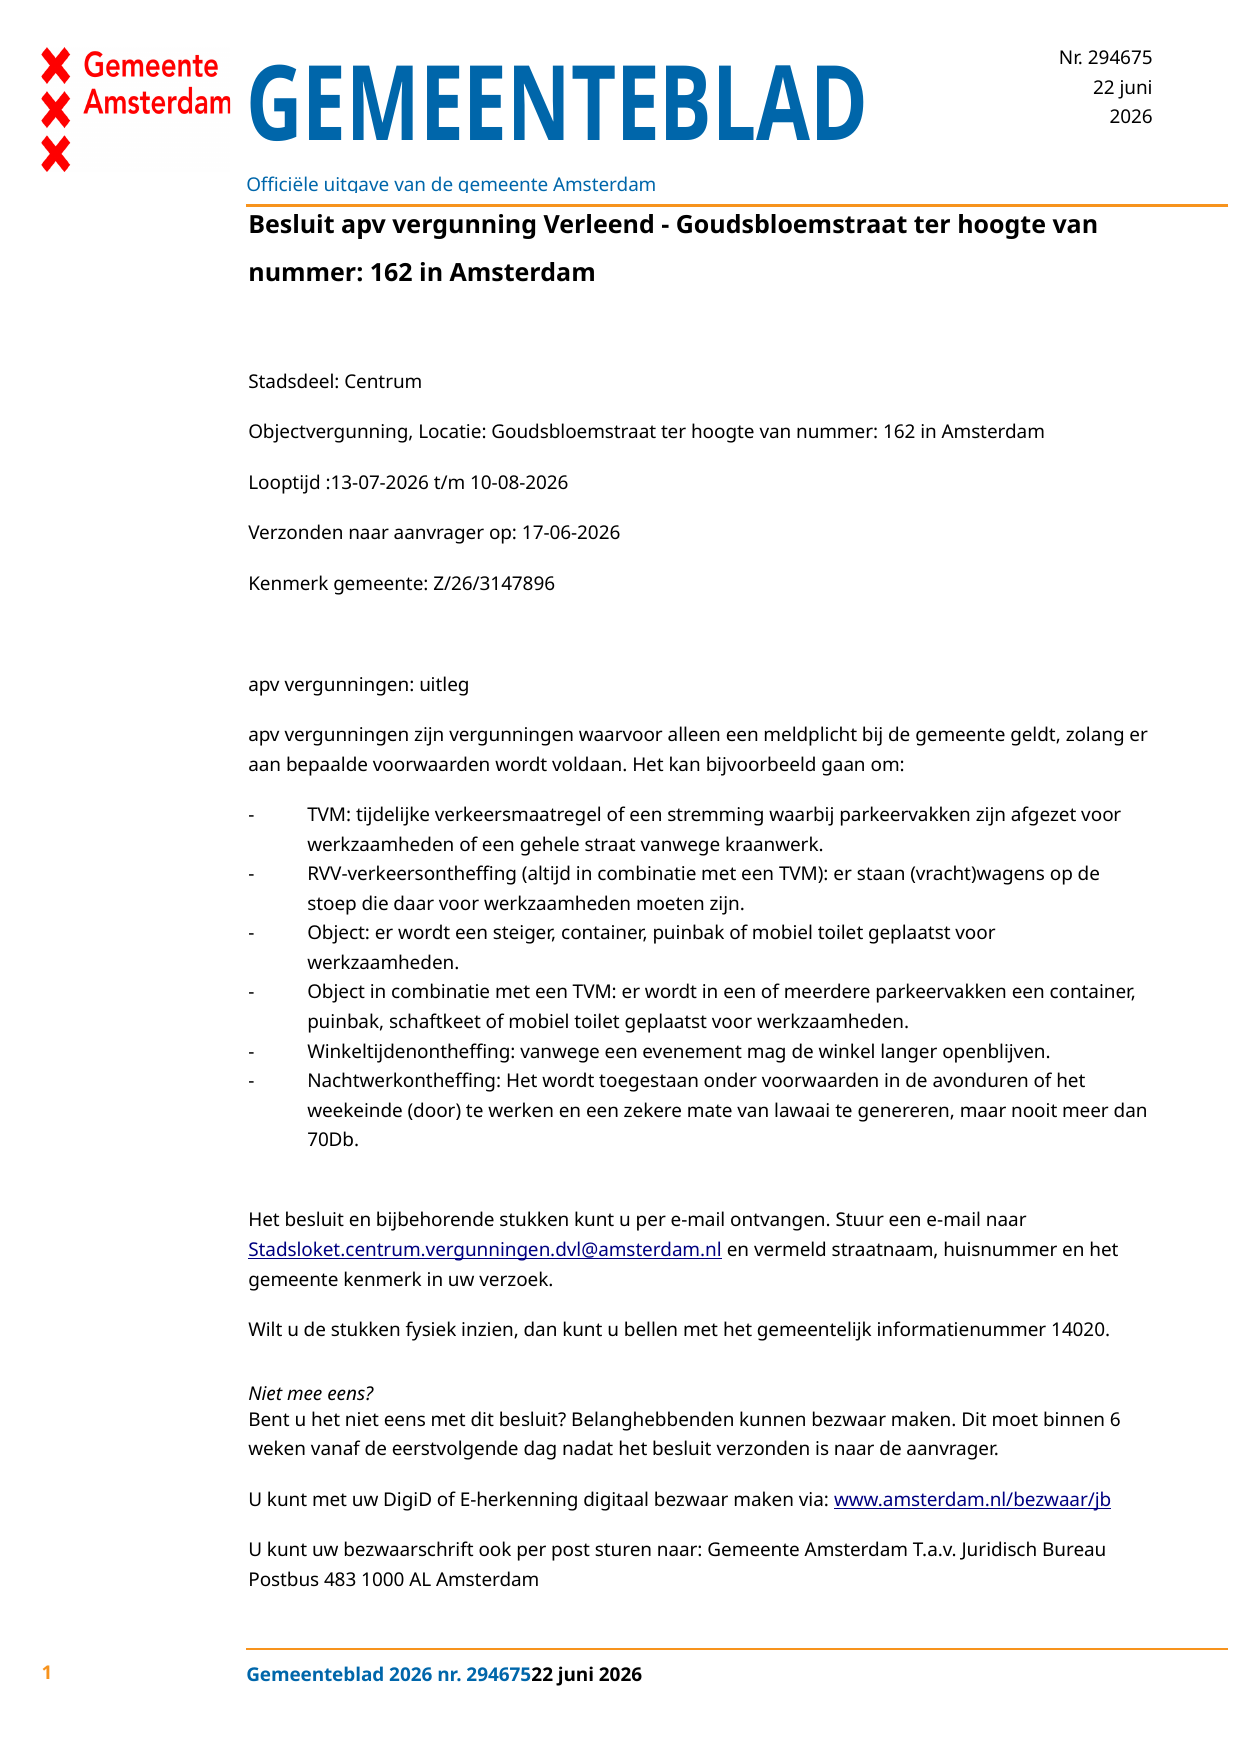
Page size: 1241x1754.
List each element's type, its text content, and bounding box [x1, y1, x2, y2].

text Besluit apv vergunning Verleend - Goudsbloemstraat ter hoogte van nummer: 162 in Amsterdam [248, 207, 1152, 288]
text Bent u het niet eens met dit besluit? Belanghebbenden kunnen bezwaar maken. Dit moet binnen 6 weken vanaf de eerstvolgende dag nadat het besluit verzonden is naar de aanvrager. [248, 1406, 1152, 1461]
text Looptijd :13-07-2026 t/m 10-08-2026 [248, 469, 1152, 495]
text apv vergunningen zijn vergunningen waarvoor alleen een meldplicht bij de gemeente geldt, zolang er aan bepaalde voorwaarden wordt voldaan. Het kan bijvoorbeeld gaan om: [248, 721, 1152, 777]
text U kunt met uw DigiD of E-herkenning digitaal bezwaar maken via: www.amsterdam.nl/bezwaar/jb [248, 1486, 1152, 1512]
text Kenmerk gemeente: Z/26/3147896 [248, 570, 1152, 596]
list TVM: tijdelijke verkeersmaatregel of een stremming waarbij parkeervakken zijn afgezet voor werkzaamheden of een gehele straat vanwege kraanwerk. [248, 801, 1152, 857]
text U kunt uw bezwaarschrift ook per post sturen naar: Gemeente Amsterdam T.a.v. Juridisch Bureau Postbus 483 1000 AL Amsterdam [248, 1536, 1152, 1592]
list Winkeltijdenontheffing: vanwege een evenement mag de winkel langer openblijven. [248, 1038, 1152, 1064]
text Stadsdeel: Centrum [248, 368, 1152, 394]
picture [41, 47, 231, 172]
list Object: er wordt een steiger, container, puinbak of mobiel toilet geplaatst voor werkzaamheden. [248, 919, 1152, 975]
list Object in combinatie met een TVM: er wordt in een of meerdere parkeervakken een container, puinbak, schaftkeet of mobiel toilet geplaatst voor werkzaamheden. [248, 979, 1152, 1034]
text Verzonden naar aanvrager op: 17-06-2026 [248, 519, 1152, 545]
text Wilt u de stukken fysiek inzien, dan kunt u bellen met het gemeentelijk informatienummer 14020. [248, 1316, 1152, 1342]
text Objectvergunning, Locatie: Goudsbloemstraat ter hoogte van nummer: 162 in Amsterdam [248, 419, 1152, 444]
text apv vergunningen: uitleg [248, 671, 1152, 697]
list Nachtwerkontheffing: Het wordt toegestaan onder voorwaarden in de avonduren of het weekeinde (door) te werken en een zekere mate van lawaai te genereren, maar nooit meer dan 70Db. [248, 1067, 1152, 1152]
text Het besluit en bijbehorende stukken kunt u per e-mail ontvangen. Stuur een e-mail naar Stadsloket.centrum.vergunningen.dvl@amsterdam.nl en vermeld straatnaam, huisnummer en het gemeente kenmerk in uw verzoek. [248, 1207, 1152, 1292]
text Niet mee eens? [248, 1380, 1152, 1406]
list RVV-verkeersontheffing (altijd in combinatie met een TVM): er staan (vracht)wagens op de stoep die daar voor werkzaamheden moeten zijn. [248, 860, 1152, 916]
